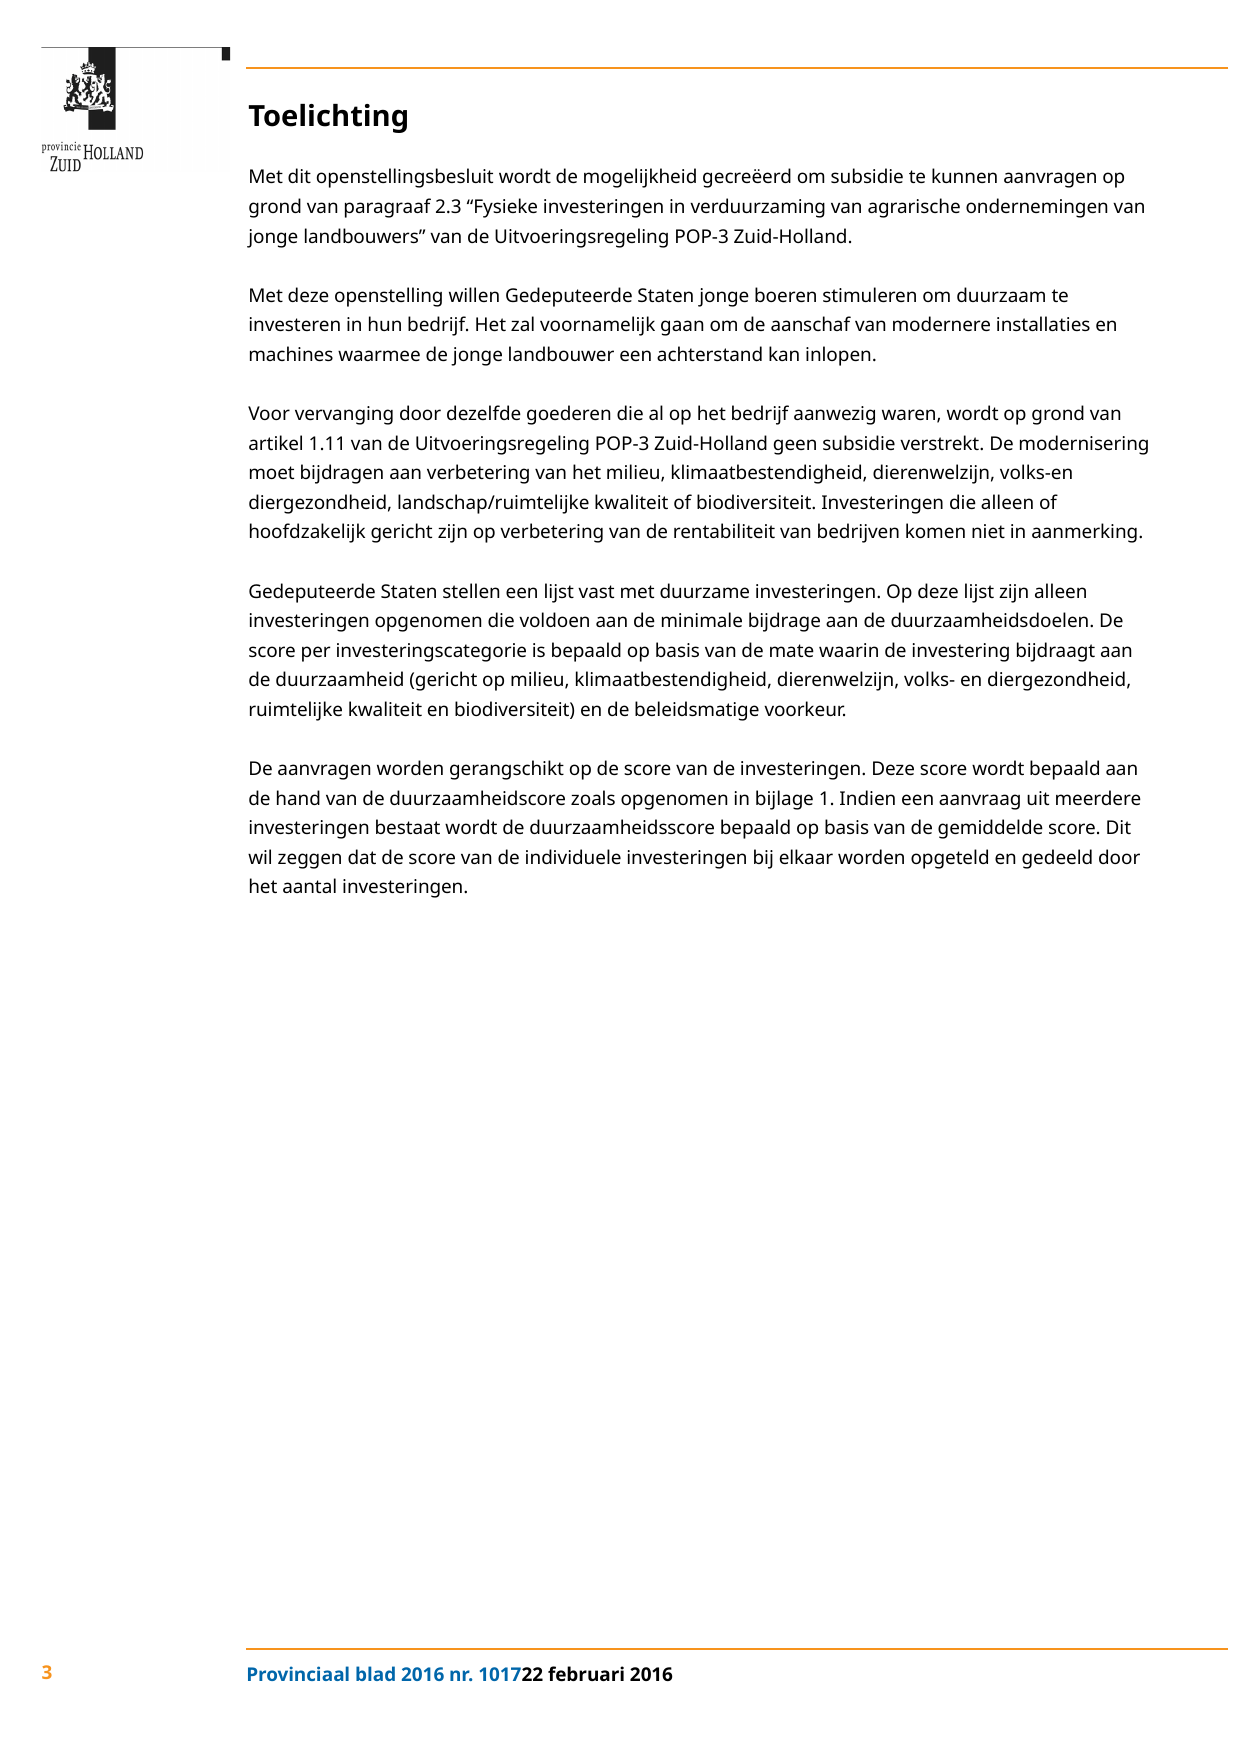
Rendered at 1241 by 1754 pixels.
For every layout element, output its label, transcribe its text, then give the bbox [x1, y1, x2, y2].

text Toelichting [248, 95, 1152, 134]
text De aanvragen worden gerangschikt op de score van de investeringen. Deze score wordt bepaald aan de hand van de duurzaamheidscore zoals opgenomen in bijlage 1. Indien een aanvraag uit meerdere investeringen bestaat wordt de duurzaamheidsscore bepaald op basis van de gemiddelde score. Dit wil zeggen dat de score van de individuele investeringen bij elkaar worden opgeteld en gedeeld door het aantal investeringen. [248, 755, 1152, 899]
picture [41, 47, 231, 172]
text Voor vervanging door dezelfde goederen die al op het bedrijf aanwezig waren, wordt op grond van artikel 1.11 van de Uitvoeringsregeling POP-3 Zuid-Holland geen subsidie verstrekt. De modernisering moet bijdragen aan verbetering van het milieu, klimaatbestendigheid, dierenwelzijn, volks-en diergezondheid, landschap/ruimtelijke kwaliteit of biodiversiteit. Investeringen die alleen of hoofdzakelijk gericht zijn op verbetering van de rentabiliteit van bedrijven komen niet in aanmerking. [248, 400, 1152, 544]
text Met dit openstellingsbesluit wordt de mogelijkheid gecreëerd om subsidie te kunnen aanvragen op grond van paragraaf 2.3 “Fysieke investeringen in verduurzaming van agrarische ondernemingen van jonge landbouwers” van de Uitvoeringsregeling POP-3 Zuid-Holland. [248, 164, 1152, 248]
text Met deze openstelling willen Gedeputeerde Staten jonge boeren stimuleren om duurzaam te investeren in hun bedrijf. Het zal voornamelijk gaan om de aanschaf van modernere installaties en machines waarmee de jonge landbouwer een achterstand kan inlopen. [248, 282, 1152, 367]
text Gedeputeerde Staten stellen een lijst vast met duurzame investeringen. Op deze lijst zijn alleen investeringen opgenomen die voldoen aan de minimale bijdrage aan de duurzaamheidsdoelen. De score per investeringscategorie is bepaald op basis van de mate waarin de investering bijdraagt aan de duurzaamheid (gericht op milieu, klimaatbestendigheid, dierenwelzijn, volks- en diergezondheid, ruimtelijke kwaliteit en biodiversiteit) en de beleidsmatige voorkeur. [248, 578, 1152, 722]
